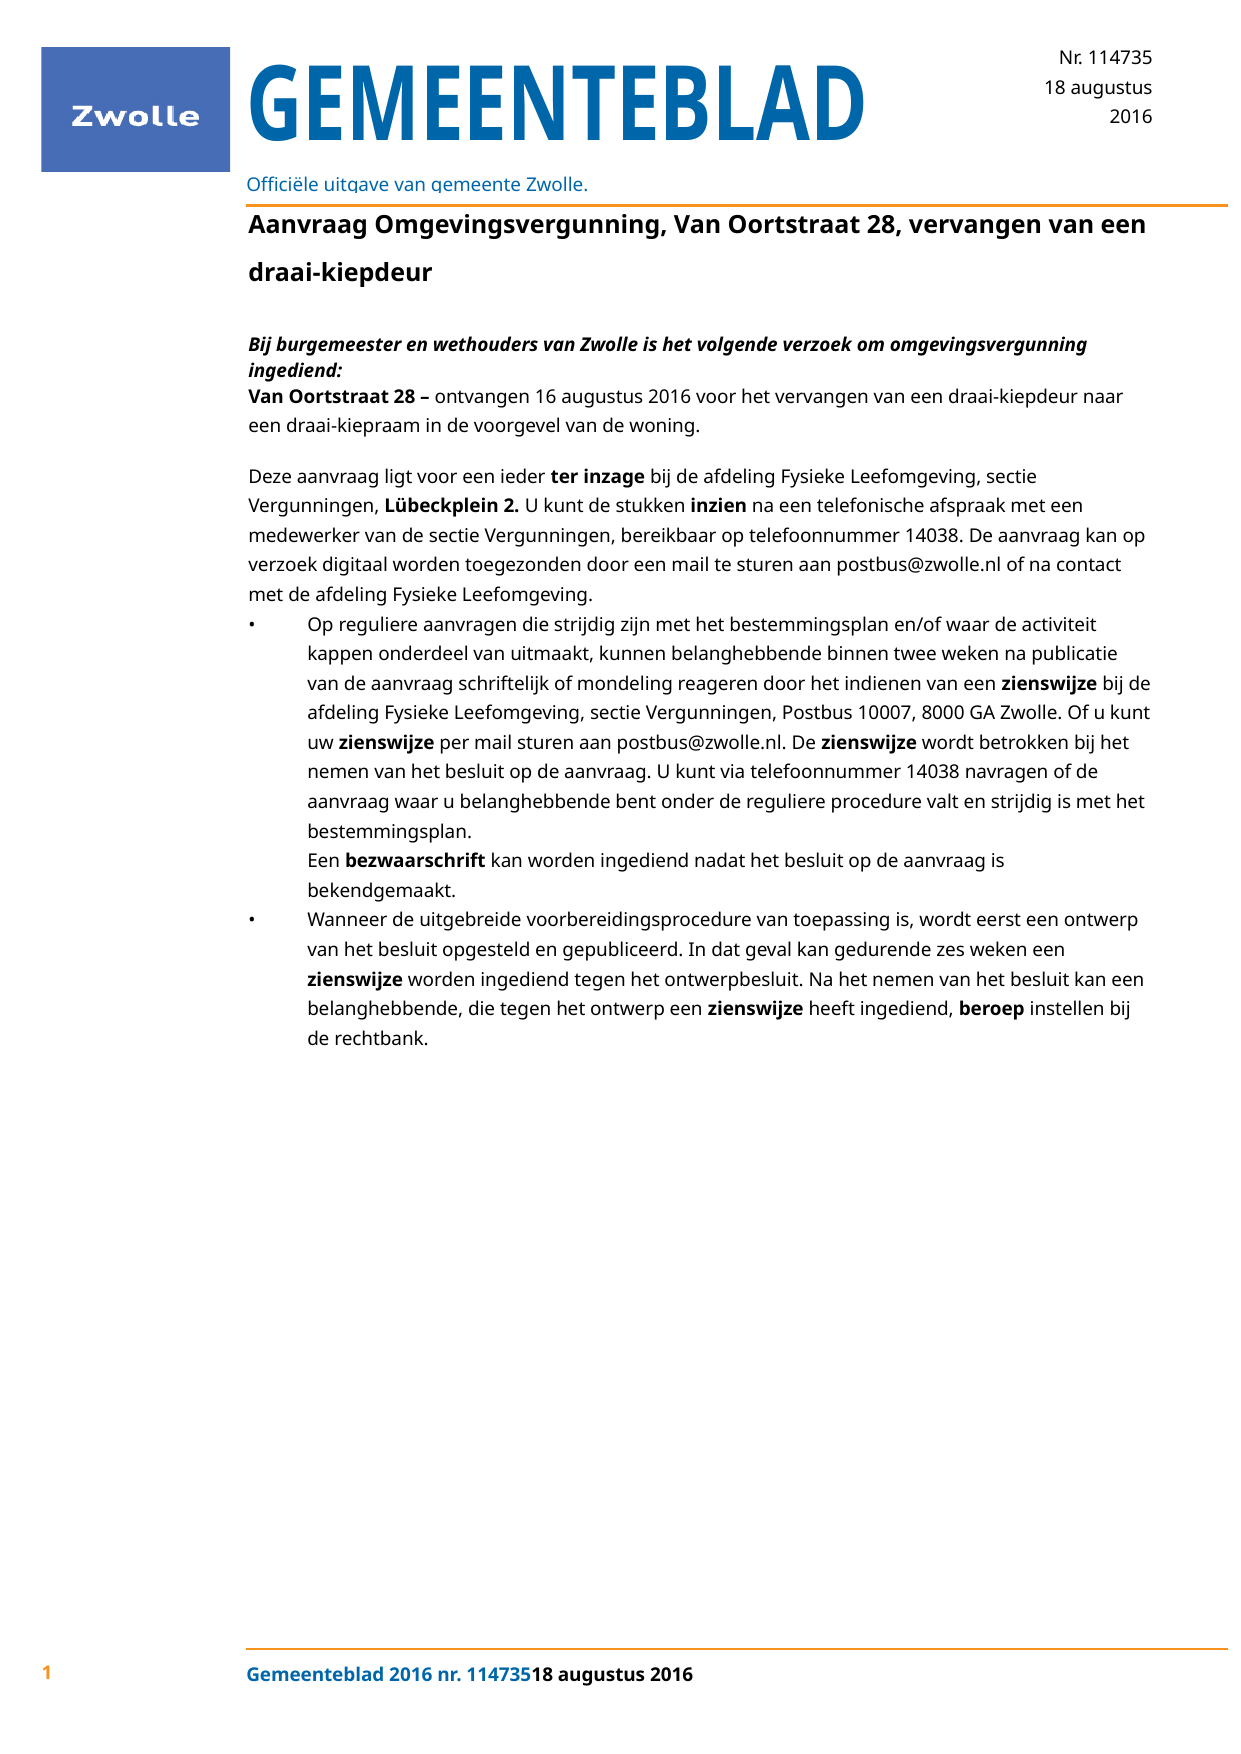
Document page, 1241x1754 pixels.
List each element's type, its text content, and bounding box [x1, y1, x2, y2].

picture [41, 47, 231, 172]
text Van Oortstraat 28 – ontvangen 16 augustus 2016 voor het vervangen van een draai-kiepdeur naar een draai-kiepraam in de voorgevel van de woning. [248, 383, 1152, 438]
text Bij burgemeester en wethouders van Zwolle is het volgende verzoek om omgevingsvergunning ingediend: [248, 331, 1152, 383]
text Deze aanvraag ligt voor een ieder ter inzage bij de afdeling Fysieke Leefomgeving, sectie Vergunningen, Lübeckplein 2. U kunt de stukken inzien na een telefonische afspraak met een medewerker van de sectie Vergunningen, bereikbaar op telefoonnummer 14038. De aanvraag kan op verzoek digitaal worden toegezonden door een mail te sturen aan postbus@zwolle.nl of na contact met de afdeling Fysieke Leefomgeving. [248, 463, 1152, 607]
list Wanneer de uitgebreide voorbereidingsprocedure van toepassing is, wordt eerst een ontwerp van het besluit opgesteld en gepubliceerd. In dat geval kan gedurende zes weken een zienswijze worden ingediend tegen het ontwerpbesluit. Na het nemen van het besluit kan een belanghebbende, die tegen het ontwerp een zienswijze heeft ingediend, beroep instellen bij de rechtbank. [248, 907, 1152, 1051]
text Aanvraag Omgevingsvergunning, Van Oortstraat 28, vervangen van een draai-kiepdeur [248, 207, 1152, 288]
list Een bezwaarschrift kan worden ingediend nadat het besluit op de aanvraag is bekendgemaakt. [248, 847, 1152, 903]
list Op reguliere aanvragen die strijdig zijn met het bestemmingsplan en/of waar de activiteit kappen onderdeel van uitmaakt, kunnen belanghebbende binnen twee weken na publicatie van de aanvraag schriftelijk of mondeling reageren door het indienen van een zienswijze bij de afdeling Fysieke Leefomgeving, sectie Vergunningen, Postbus 10007, 8000 GA Zwolle. Of u kunt uw zienswijze per mail sturen aan postbus@zwolle.nl. De zienswijze wordt betrokken bij het nemen van het besluit op de aanvraag. U kunt via telefoonnummer 14038 navragen of de aanvraag waar u belanghebbende bent onder de reguliere procedure valt en strijdig is met het bestemmingsplan. [248, 611, 1152, 844]
